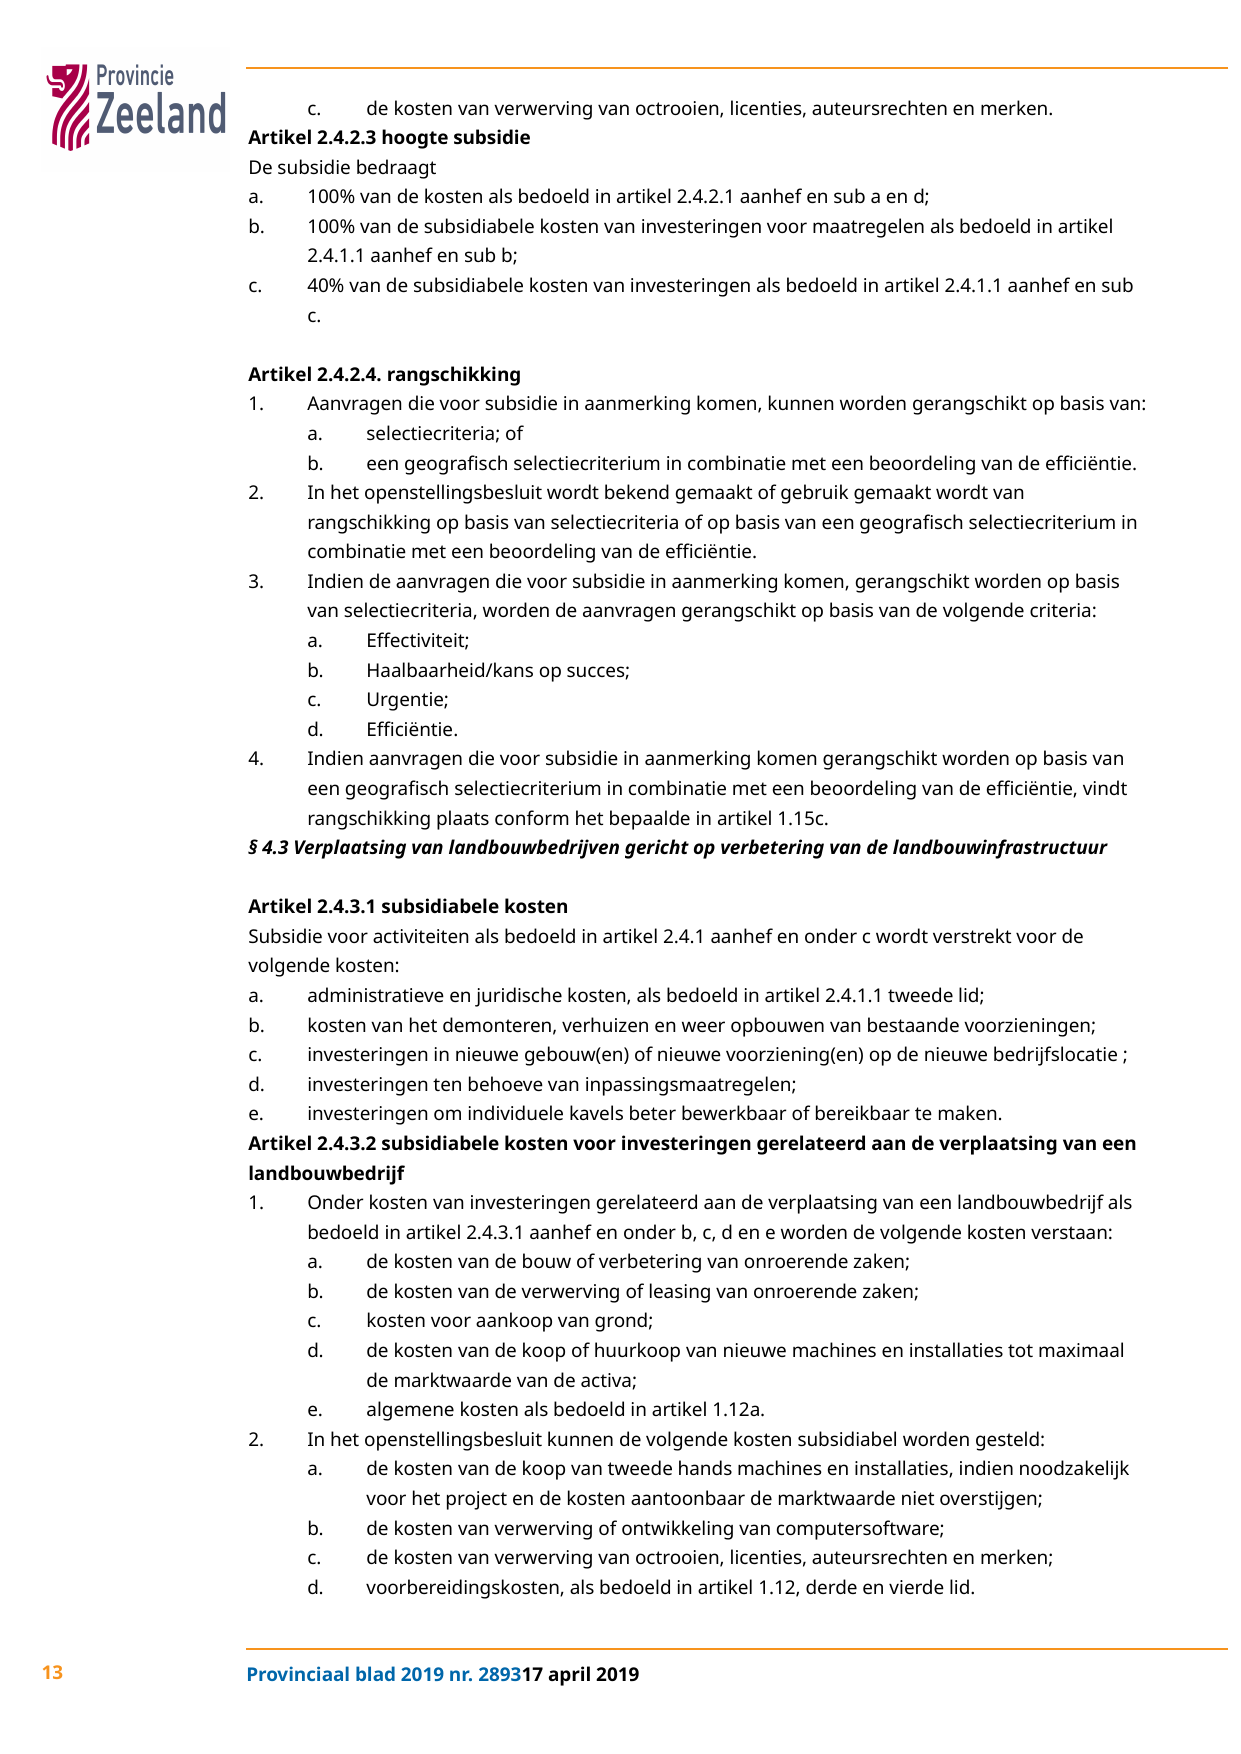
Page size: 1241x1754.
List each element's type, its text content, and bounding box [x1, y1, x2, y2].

list In het openstellingsbesluit kunnen de volgende kosten subsidiabel worden gesteld: [248, 1426, 1152, 1452]
list voorbereidingskosten, als bedoeld in artikel 1.12, derde en vierde lid. [307, 1574, 1152, 1600]
list 100% van de kosten als bedoeld in artikel 2.4.2.1 aanhef en sub a en d; [248, 183, 1152, 209]
text § 4.3 Verplaatsing van landbouwbedrijven gericht op verbetering van de landbouwinfrastructuur [248, 834, 1152, 860]
list kosten voor aankoop van grond; [307, 1308, 1152, 1333]
list Urgentie; [307, 686, 1152, 712]
list Indien aanvragen die voor subsidie in aanmerking komen gerangschikt worden op basis van een geografisch selectiecriterium in combinatie met een beoordeling van de efficiëntie, vindt rangschikking plaats conform het bepaalde in artikel 1.15c. [248, 746, 1152, 831]
list algemene kosten als bedoeld in artikel 1.12a. [307, 1396, 1152, 1422]
list Onder kosten van investeringen gerelateerd aan de verplaatsing van een landbouwbedrijf als bedoeld in artikel 2.4.3.1 aanhef en onder b, c, d en e worden de volgende kosten verstaan: [248, 1189, 1152, 1245]
list de kosten van de bouw of verbetering van onroerende zaken; [307, 1248, 1152, 1274]
text Artikel 2.4.2.4. rangschikking [248, 361, 1152, 387]
text Artikel 2.4.3.1 subsidiabele kosten [248, 893, 1152, 919]
list investeringen ten behoeve van inpassingsmaatregelen; [248, 1071, 1152, 1097]
list investeringen om individuele kavels beter bewerkbaar of bereikbaar te maken. [248, 1101, 1152, 1126]
list In het openstellingsbesluit wordt bekend gemaakt of gebruik gemaakt wordt van rangschikking op basis van selectiecriteria of op basis van een geografisch selectiecriterium in combinatie met een beoordeling van de efficiëntie. [248, 479, 1152, 564]
list administratieve en juridische kosten, als bedoeld in artikel 2.4.1.1 tweede lid; [248, 982, 1152, 1008]
text Subsidie voor activiteiten als bedoeld in artikel 2.4.1 aanhef en onder c wordt verstrekt voor de volgende kosten: [248, 923, 1152, 978]
text Artikel 2.4.2.3 hoogte subsidie [248, 124, 1152, 150]
list Haalbaarheid/kans op succes; [307, 657, 1152, 683]
list 100% van de subsidiabele kosten van investeringen voor maatregelen als bedoeld in artikel 2.4.1.1 aanhef en sub b; [248, 213, 1152, 268]
list selectiecriteria; of [307, 420, 1152, 446]
list de kosten van de koop van tweede hands machines en installaties, indien noodzakelijk voor het project en de kosten aantoonbaar de marktwaarde niet overstijgen; [307, 1456, 1152, 1511]
list Effectiviteit; [307, 627, 1152, 653]
list investeringen in nieuwe gebouw(en) of nieuwe voorziening(en) op de nieuwe bedrijfslocatie ; [248, 1041, 1152, 1067]
picture [41, 47, 231, 172]
list de kosten van verwerving van octrooien, licenties, auteursrechten en merken. [307, 95, 1152, 121]
list de kosten van de verwerving of leasing van onroerende zaken; [307, 1278, 1152, 1304]
text De subsidie bedraagt [248, 154, 1152, 180]
list de kosten van de koop of huurkoop van nieuwe machines en installaties tot maximaal de marktwaarde van de activa; [307, 1337, 1152, 1393]
list Aanvragen die voor subsidie in aanmerking komen, kunnen worden gerangschikt op basis van: [248, 391, 1152, 416]
list de kosten van verwerving van octrooien, licenties, auteursrechten en merken; [307, 1544, 1152, 1570]
list de kosten van verwerving of ontwikkeling van computersoftware; [307, 1515, 1152, 1541]
list kosten van het demonteren, verhuizen en weer opbouwen van bestaande voorzieningen; [248, 1012, 1152, 1038]
list een geografisch selectiecriterium in combinatie met een beoordeling van de efficiëntie. [307, 450, 1152, 476]
text Artikel 2.4.3.2 subsidiabele kosten voor investeringen gerelateerd aan de verplaatsing van een landbouwbedrijf [248, 1130, 1152, 1186]
list 40% van de subsidiabele kosten van investeringen als bedoeld in artikel 2.4.1.1 aanhef en sub c. [248, 272, 1152, 328]
list Indien de aanvragen die voor subsidie in aanmerking komen, gerangschikt worden op basis van selectiecriteria, worden de aanvragen gerangschikt op basis van de volgende criteria: [248, 568, 1152, 623]
list Efficiëntie. [307, 716, 1152, 742]
